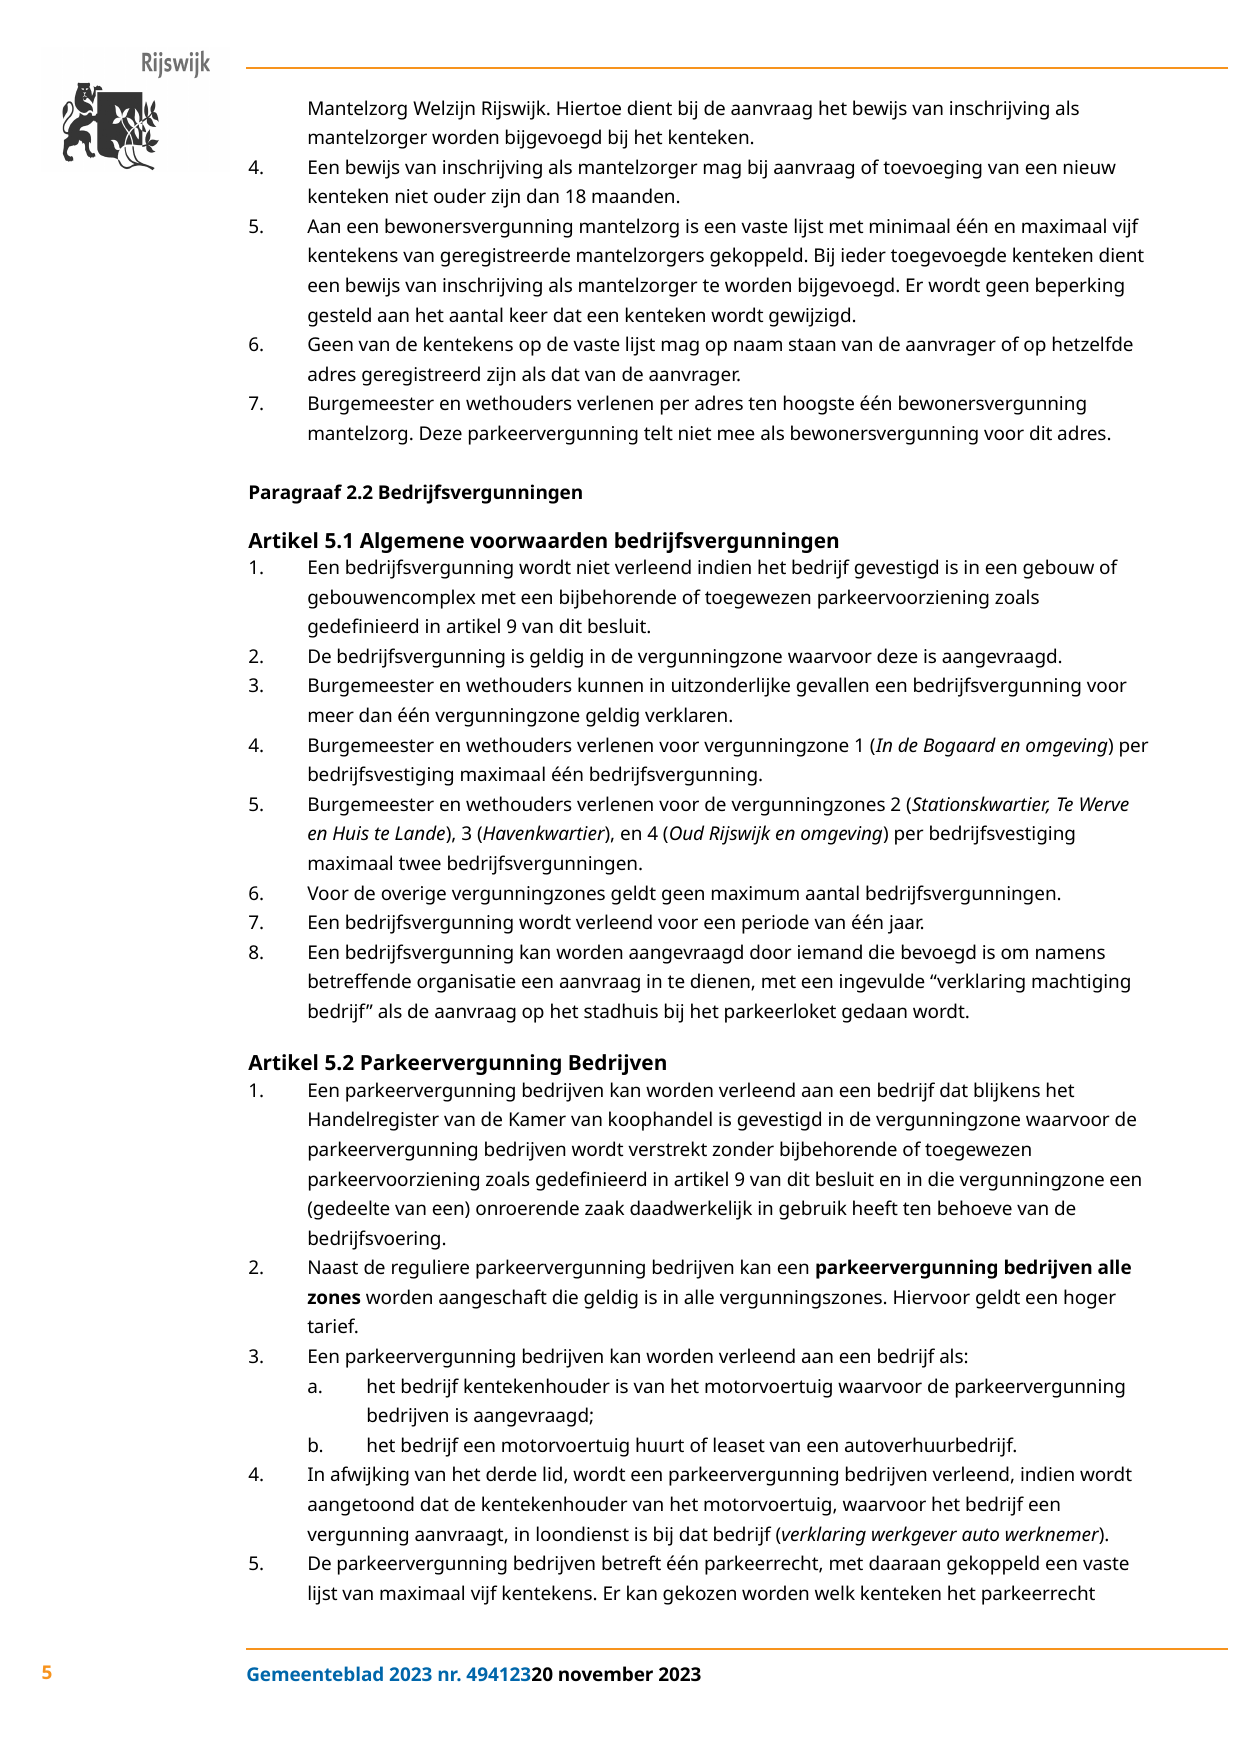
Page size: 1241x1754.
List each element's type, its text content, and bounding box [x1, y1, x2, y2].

text Paragraaf 2.2 Bedrijfsvergunningen [248, 479, 1152, 505]
list Mantelzorg Welzijn Rijswijk. Hiertoe dient bij de aanvraag het bewijs van inschrijving als mantelzorger worden bijgevoegd bij het kenteken. [248, 95, 1152, 150]
list De bedrijfsvergunning is geldig in de vergunningzone waarvoor deze is aangevraagd. [248, 643, 1152, 669]
list Een bewijs van inschrijving als mantelzorger mag bij aanvraag of toevoeging van een nieuw kenteken niet ouder zijn dan 18 maanden. [248, 154, 1152, 209]
list Geen van de kentekens op de vaste lijst mag op naam staan van de aanvrager of op hetzelfde adres geregistreerd zijn als dat van de aanvrager. [248, 331, 1152, 387]
list De parkeervergunning bedrijven betreft één parkeerrecht, met daaraan gekoppeld een vaste lijst van maximaal vijf kentekens. Er kan gekozen worden welk kenteken het parkeerrecht [248, 1550, 1152, 1606]
list Burgemeester en wethouders verlenen voor de vergunningzones 2 (Stationskwartier, Te Werve en Huis te Lande), 3 (Havenkwartier), en 4 (Oud Rijswijk en omgeving) per bedrijfsvestiging maximaal twee bedrijfsvergunningen. [248, 791, 1152, 876]
list Naast de reguliere parkeervergunning bedrijven kan een parkeervergunning bedrijven alle zones worden aangeschaft die geldig is in alle vergunningszones. Hiervoor geldt een hoger tarief. [248, 1254, 1152, 1339]
list In afwijking van het derde lid, wordt een parkeervergunning bedrijven verleend, indien wordt aangetoond dat de kentekenhouder van het motorvoertuig, waarvoor het bedrijf een vergunning aanvraagt, in loondienst is bij dat bedrijf (verklaring werkgever auto werknemer). [248, 1462, 1152, 1546]
list Een bedrijfsvergunning wordt verleend voor een periode van één jaar. [248, 909, 1152, 935]
list Een bedrijfsvergunning kan worden aangevraagd door iemand die bevoegd is om namens betreffende organisatie een aanvraag in te dienen, met een ingevulde “verklaring machtiging bedrijf” als de aanvraag op het stadhuis bij het parkeerloket gedaan wordt. [248, 939, 1152, 1024]
list Voor de overige vergunningzones geldt geen maximum aantal bedrijfsvergunningen. [248, 880, 1152, 906]
picture [41, 47, 231, 172]
list Aan een bewonersvergunning mantelzorg is een vaste lijst met minimaal één en maximaal vijf kentekens van geregistreerde mantelzorgers gekoppeld. Bij ieder toegevoegde kenteken dient een bewijs van inschrijving als mantelzorger te worden bijgevoegd. Er wordt geen beperking gesteld aan het aantal keer dat een kenteken wordt gewijzigd. [248, 213, 1152, 328]
list Een parkeervergunning bedrijven kan worden verleend aan een bedrijf dat blijkens het Handelregister van de Kamer van koophandel is gevestigd in de vergunningzone waarvoor de parkeervergunning bedrijven wordt verstrekt zonder bijbehorende of toegewezen parkeervoorziening zoals gedefinieerd in artikel 9 van dit besluit en in die vergunningzone een (gedeelte van een) onroerende zaak daadwerkelijk in gebruik heeft ten behoeve van de bedrijfsvoering. [248, 1077, 1152, 1251]
text Artikel 5.2 Parkeervergunning Bedrijven [248, 1048, 1152, 1077]
list het bedrijf kentekenhouder is van het motorvoertuig waarvoor de parkeervergunning bedrijven is aangevraagd; [307, 1373, 1152, 1428]
list Burgemeester en wethouders verlenen per adres ten hoogste één bewonersvergunning mantelzorg. Deze parkeervergunning telt niet mee als bewonersvergunning voor dit adres. [248, 391, 1152, 446]
list Burgemeester en wethouders kunnen in uitzonderlijke gevallen een bedrijfsvergunning voor meer dan één vergunningzone geldig verklaren. [248, 673, 1152, 728]
list Burgemeester en wethouders verlenen voor vergunningzone 1 (In de Bogaard en omgeving) per bedrijfsvestiging maximaal één bedrijfsvergunning. [248, 732, 1152, 787]
list Een parkeervergunning bedrijven kan worden verleend aan een bedrijf als: [248, 1343, 1152, 1369]
text Artikel 5.1 Algemene voorwaarden bedrijfsvergunningen [248, 526, 1152, 554]
list Een bedrijfsvergunning wordt niet verleend indien het bedrijf gevestigd is in een gebouw of gebouwencomplex met een bijbehorende of toegewezen parkeervoorziening zoals gedefinieerd in artikel 9 van dit besluit. [248, 554, 1152, 639]
list het bedrijf een motorvoertuig huurt of leaset van een autoverhuurbedrijf. [307, 1432, 1152, 1458]
